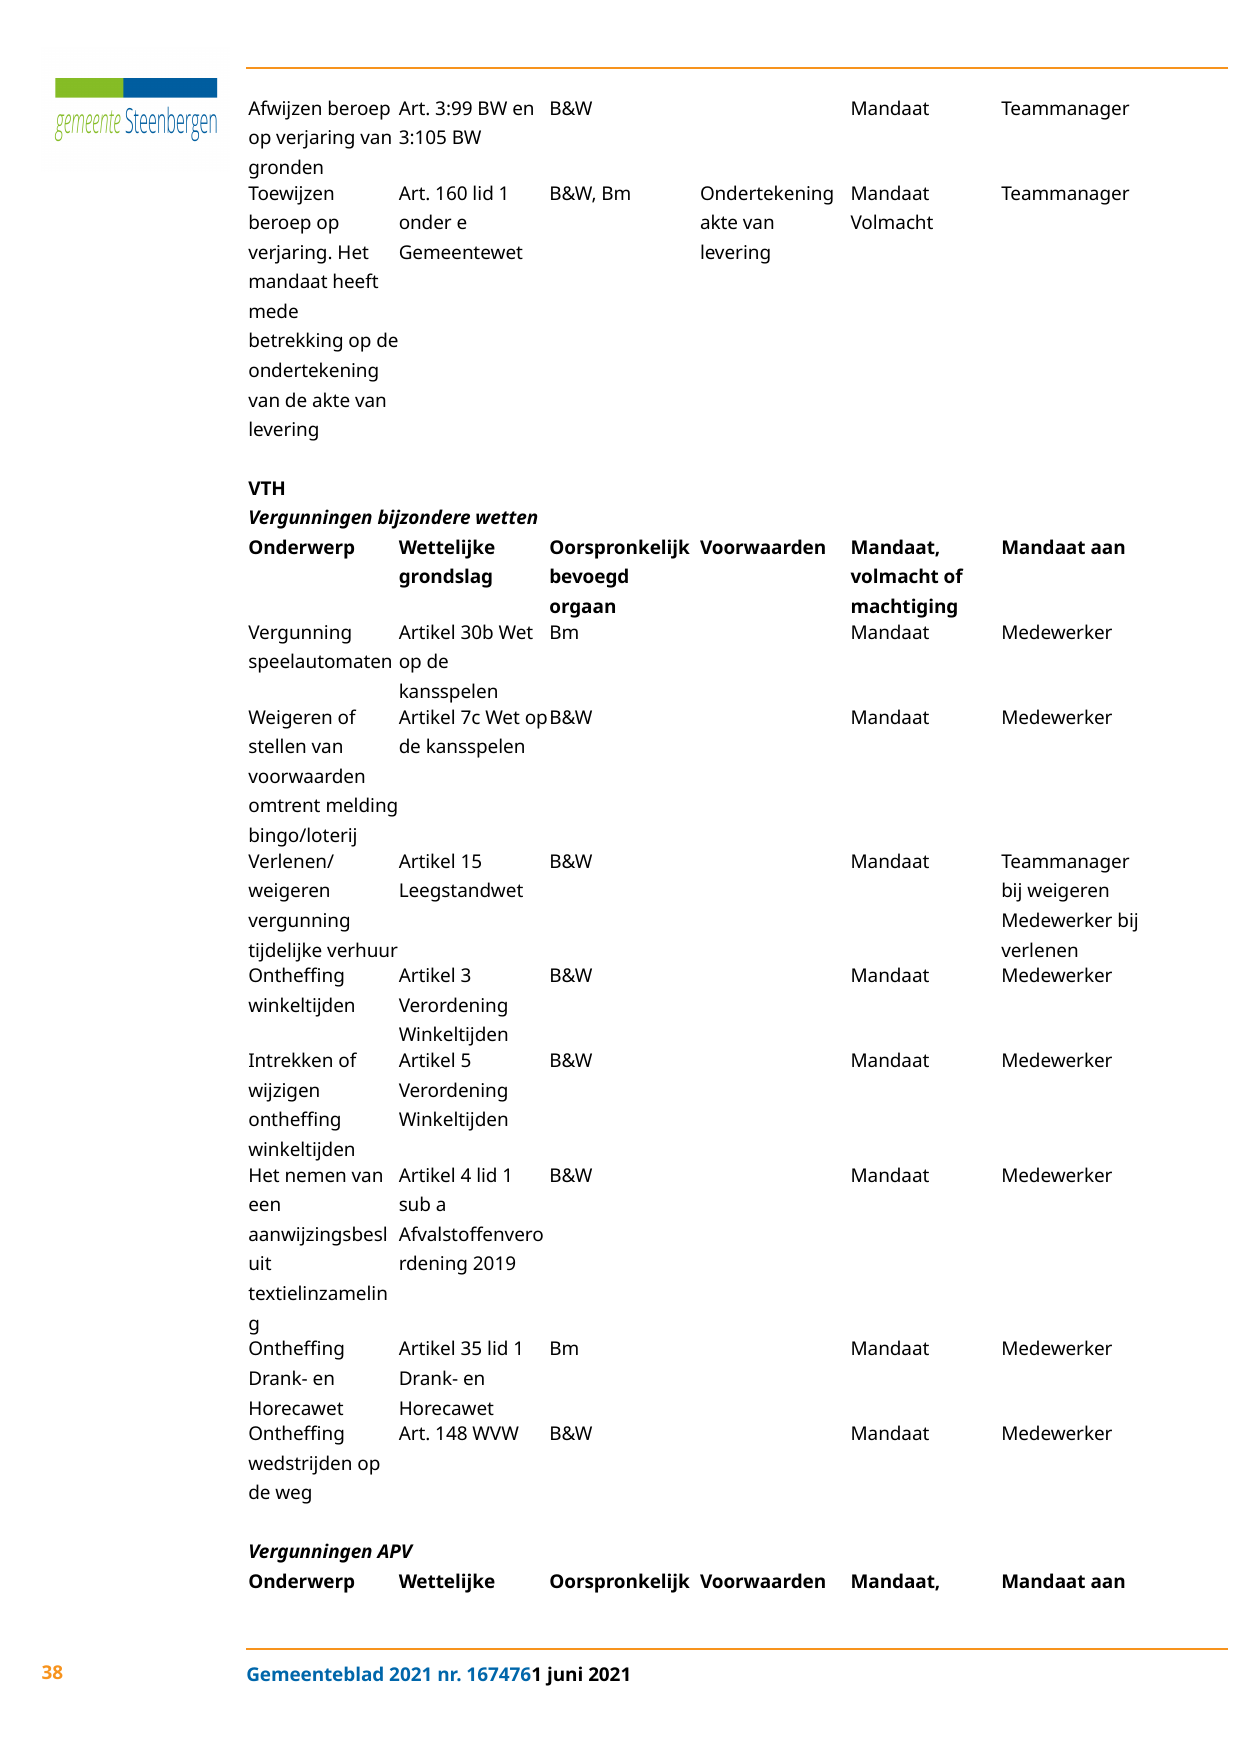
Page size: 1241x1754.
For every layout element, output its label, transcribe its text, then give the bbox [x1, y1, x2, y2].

table_cell [700, 1162, 850, 1336]
table_cell Artikel 4 lid 1 sub a Afvalstoffenverordening 2019 [399, 1162, 549, 1336]
table_cell Mandaat [850, 95, 1001, 180]
table_header Wettelijke [399, 1568, 549, 1593]
table_cell Mandaat [850, 704, 1001, 848]
table_cell B&W, Bm [549, 180, 700, 442]
table_cell Medewerker [1001, 1162, 1152, 1336]
table_cell [700, 848, 850, 962]
table_cell Weigeren of stellen van voorwaarden omtrent melding bingo/loterij [248, 704, 398, 848]
table_cell Teammanager [1001, 180, 1152, 442]
table_cell Ontheffing winkeltijden [248, 963, 398, 1047]
table_cell Teammanager [1001, 95, 1152, 180]
text Vergunningen APV [248, 1538, 1152, 1564]
table_cell Art. 148 WVW [399, 1420, 549, 1505]
table_cell Medewerker [1001, 1048, 1152, 1162]
table_cell [700, 1420, 850, 1505]
table_cell [700, 95, 850, 180]
table_header Onderwerp [248, 534, 398, 619]
table_cell Verlenen/weigeren vergunning tijdelijke verhuur [248, 848, 398, 962]
table_header Voorwaarden [700, 1568, 850, 1593]
table_cell [700, 619, 850, 704]
table_cell Mandaat [850, 619, 1001, 704]
table_cell Ontheffing Drank- en Horecawet [248, 1336, 398, 1420]
table_cell Het nemen van een aanwijzingsbesluit textielinzameling [248, 1162, 398, 1336]
table_cell Mandaat [850, 848, 1001, 962]
table_cell Artikel 7c Wet op de kansspelen [399, 704, 549, 848]
table_cell Medewerker [1001, 704, 1152, 848]
table_cell [700, 1048, 850, 1162]
table_cell Ondertekening akte van levering [700, 180, 850, 442]
table_cell B&W [549, 1420, 700, 1505]
table_cell B&W [549, 704, 700, 848]
table_cell Art. 3:99 BW en 3:105 BW [399, 95, 549, 180]
table_cell B&W [549, 1048, 700, 1162]
table_header Voorwaarden [700, 534, 850, 619]
table_cell Art. 160 lid 1 onder e Gemeentewet [399, 180, 549, 442]
table_cell Toewijzen beroep op verjaring. Het mandaat heeft mede betrekking op de ondertekening van de akte van levering [248, 180, 398, 442]
table_cell B&W [549, 95, 700, 180]
table_cell Artikel 15 Leegstandwet [399, 848, 549, 962]
table_cell B&W [549, 848, 700, 962]
table_header Onderwerp [248, 1568, 398, 1593]
table_cell Artikel 5 Verordening Winkeltijden [399, 1048, 549, 1162]
table_cell Artikel 30b Wet op de kansspelen [399, 619, 549, 704]
table_cell [700, 1336, 850, 1420]
table_header Mandaat, [850, 1568, 1001, 1593]
table_cell Medewerker [1001, 963, 1152, 1047]
table_cell Mandaat [850, 1420, 1001, 1505]
table_cell Mandaat [850, 1336, 1001, 1420]
text VTH [248, 475, 1152, 501]
table_cell Intrekken of wijzigen ontheffing winkeltijden [248, 1048, 398, 1162]
table_cell Mandaat Volmacht [850, 180, 1001, 442]
table_header Mandaat, volmacht of machtiging [850, 534, 1001, 619]
picture [41, 47, 231, 172]
table_cell Vergunning speelautomaten [248, 619, 398, 704]
table_cell Medewerker [1001, 619, 1152, 704]
table_header Mandaat aan [1001, 534, 1152, 619]
table_cell [700, 704, 850, 848]
table_header Wettelijke grondslag [399, 534, 549, 619]
table_cell B&W [549, 1162, 700, 1336]
table_cell Medewerker [1001, 1420, 1152, 1505]
table_header Oorspronkelijk [549, 1568, 700, 1593]
table_cell Mandaat [850, 1048, 1001, 1162]
table_cell [700, 963, 850, 1047]
table_cell Artikel 3 Verordening Winkeltijden [399, 963, 549, 1047]
table_cell Ontheffing wedstrijden op de weg [248, 1420, 398, 1505]
text Vergunningen bijzondere wetten [248, 504, 1152, 530]
table_cell Teammanager bij weigeren Medewerker bij verlenen [1001, 848, 1152, 962]
table_header Mandaat aan [1001, 1568, 1152, 1593]
table_cell Bm [549, 1336, 700, 1420]
table_cell B&W [549, 963, 700, 1047]
table_cell Afwijzen beroep op verjaring van gronden [248, 95, 398, 180]
table_cell Medewerker [1001, 1336, 1152, 1420]
table_cell Mandaat [850, 1162, 1001, 1336]
table_header Oorspronkelijk bevoegd orgaan [549, 534, 700, 619]
table_cell Artikel 35 lid 1 Drank- en Horecawet [399, 1336, 549, 1420]
table_cell Bm [549, 619, 700, 704]
table_cell Mandaat [850, 963, 1001, 1047]
